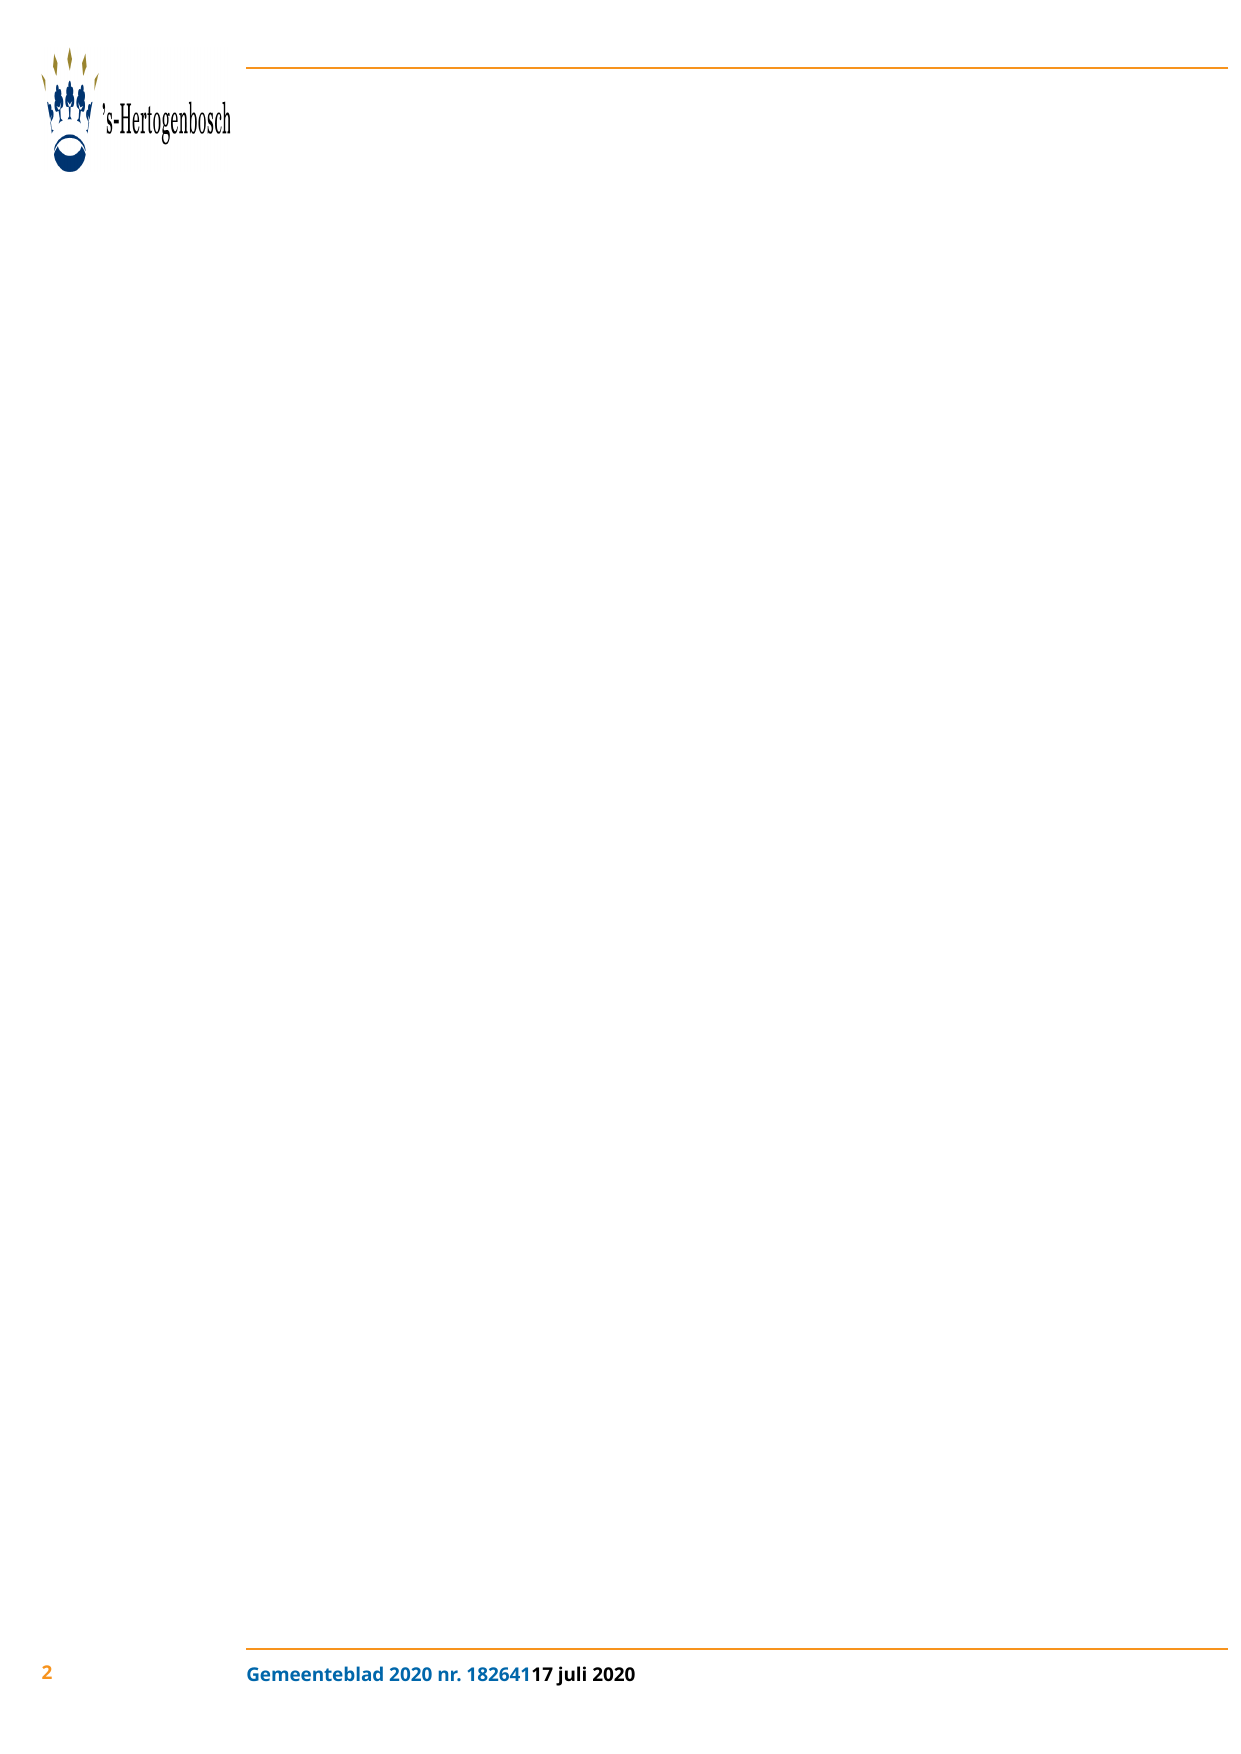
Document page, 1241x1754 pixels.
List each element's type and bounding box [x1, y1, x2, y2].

picture [41, 47, 231, 172]
